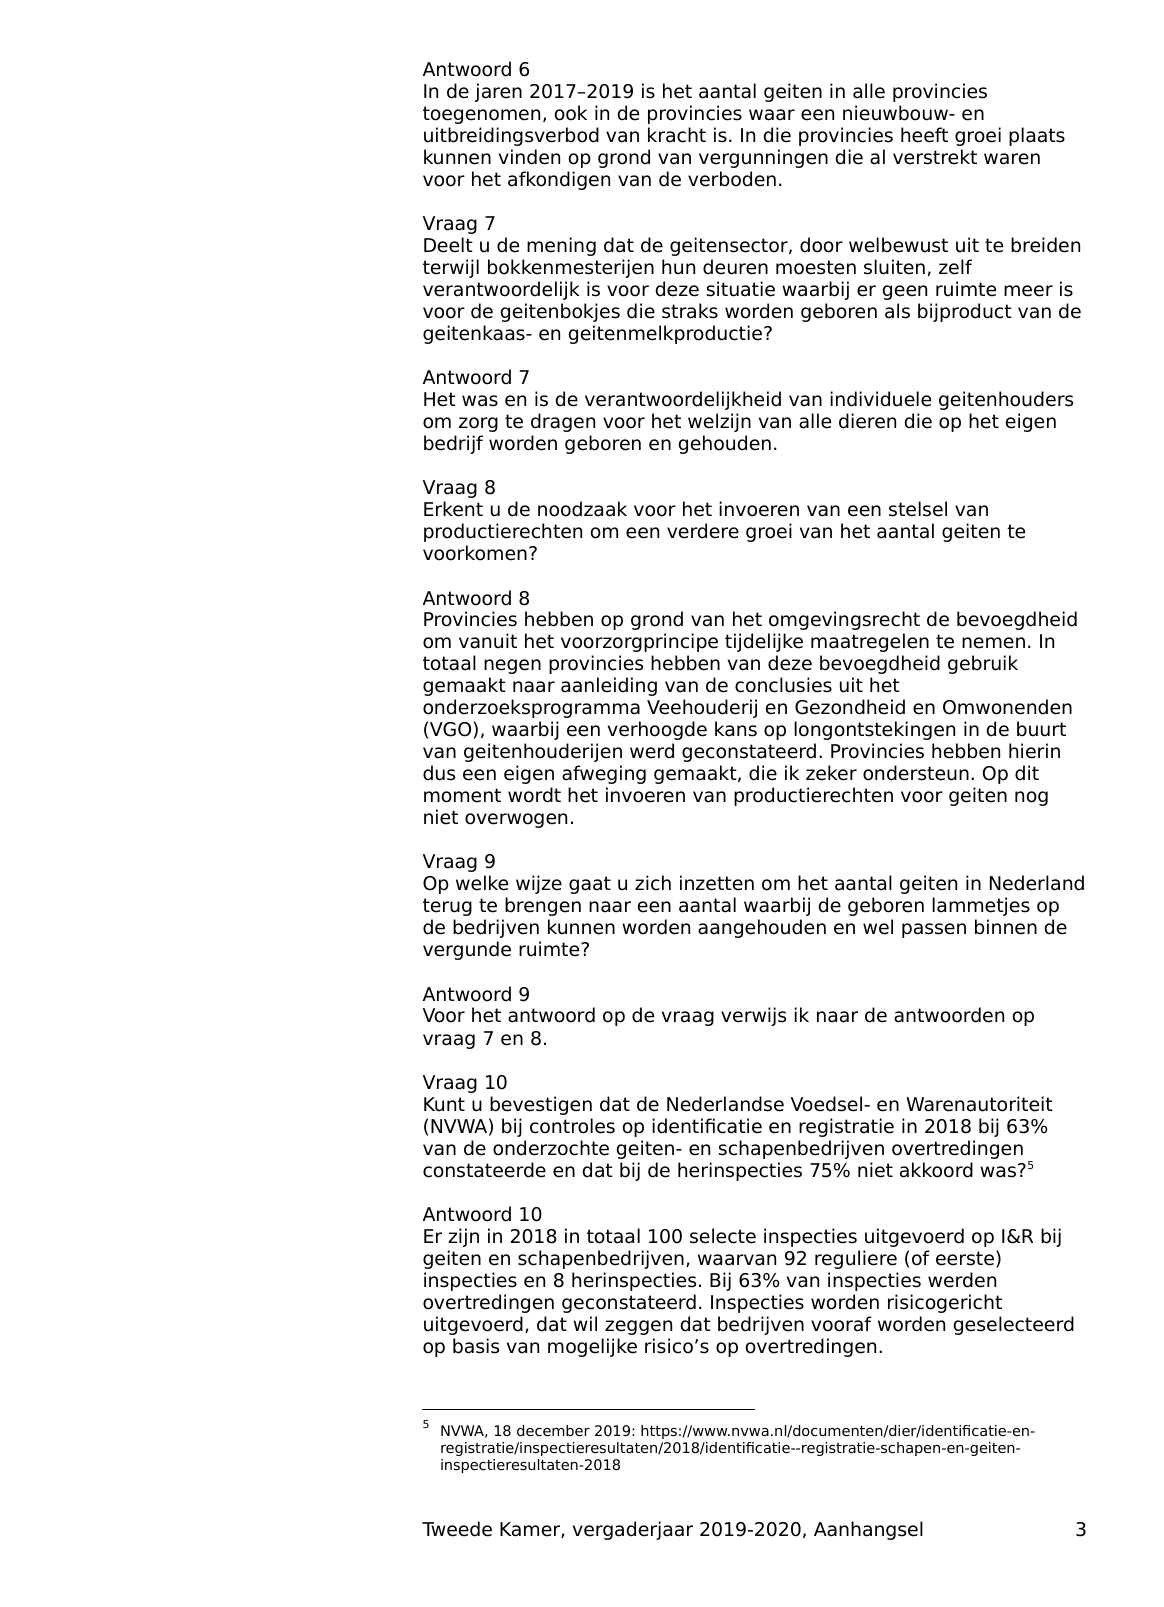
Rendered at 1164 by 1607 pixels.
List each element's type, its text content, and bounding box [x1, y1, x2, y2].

text In de jaren 2017–2019 is het aantal geiten in alle provincies toegenomen, ook in de provincies waar een nieuwbouw- en uitbreidingsverbod van kracht is. In die provincies heeft groei plaats kunnen vinden op grond van vergunningen die al verstrekt waren voor het afkondigen van de verboden. [422, 81, 1087, 191]
text Antwoord 9 [422, 983, 1087, 1005]
text Kunt u bevestigen dat de Nederlandse Voedsel- en Warenautoriteit (NVWA) bij controles op identificatie en registratie in 2018 bij 63% van de onderzochte geiten- en schapenbedrijven overtredingen constateerde en dat bij de herinspecties 75% niet akkoord was? [422, 1093, 1087, 1181]
text Antwoord 10 [422, 1204, 1087, 1226]
text Het was en is de verantwoordelijkheid van individuele geitenhouders om zorg te dragen voor het welzijn van alle dieren die op het eigen bedrijf worden geboren en gehouden. [422, 389, 1087, 455]
text Vraag 8 [422, 477, 1087, 499]
text Erkent u de noodzaak voor het invoeren van een stelsel van productierechten om een verdere groei van het aantal geiten te voorkomen? [422, 499, 1087, 565]
text Op welke wijze gaat u zich inzetten om het aantal geiten in Nederland terug te brengen naar een aantal waarbij de geboren lammetjes op de bedrijven kunnen worden aangehouden en wel passen binnen de vergunde ruimte? [422, 873, 1087, 961]
text Antwoord 6 [422, 59, 1087, 81]
text Antwoord 8 [422, 587, 1087, 609]
text Vraag 9 [422, 851, 1087, 873]
text Provincies hebben op grond van het omgevingsrecht de bevoegdheid om vanuit het voorzorgprincipe tijdelijke maatregelen te nemen. In totaal negen provincies hebben van deze bevoegdheid gebruik gemaakt naar aanleiding van de conclusies uit het onderzoeksprogramma Veehouderij en Gezondheid en Omwonenden (VGO), waarbij een verhoogde kans op longontstekingen in de buurt van geitenhouderijen werd geconstateerd. Provincies hebben hierin dus een eigen afweging gemaakt, die ik zeker ondersteun. Op dit moment wordt het invoeren van productierechten voor geiten nog niet overwogen. [422, 609, 1087, 829]
text Vraag 7 [422, 213, 1087, 235]
text Vraag 10 [422, 1072, 1087, 1093]
text Deelt u de mening dat de geitensector, door welbewust uit te breiden terwijl bokkenmesterijen hun deuren moesten sluiten, zelf verantwoordelijk is voor deze situatie waarbij er geen ruimte meer is voor de geitenbokjes die straks worden geboren als bijproduct van de geitenkaas- en geitenmelkproductie? [422, 235, 1087, 345]
text Er zijn in 2018 in totaal 100 selecte inspecties uitgevoerd op I&R bij geiten en schapenbedrijven, waarvan 92 reguliere (of eerste) inspecties en 8 herinspecties. Bij 63% van inspecties werden overtredingen geconstateerd. Inspecties worden risicogericht uitgevoerd, dat wil zeggen dat bedrijven vooraf worden geselecteerd op basis van mogelijke risico’s op overtredingen. [422, 1226, 1087, 1357]
text Voor het antwoord op de vraag verwijs ik naar de antwoorden op vraag 7 en 8. [422, 1005, 1087, 1049]
text NVWA, 18 december 2019: https://www.nvwa.nl/documenten/dier/identificatie-en-registratie/inspectieresultaten/2018/identificatie--registratie-schapen-en-geiten-inspectieresultaten-2018 [422, 1418, 1087, 1474]
text Antwoord 7 [422, 367, 1087, 389]
